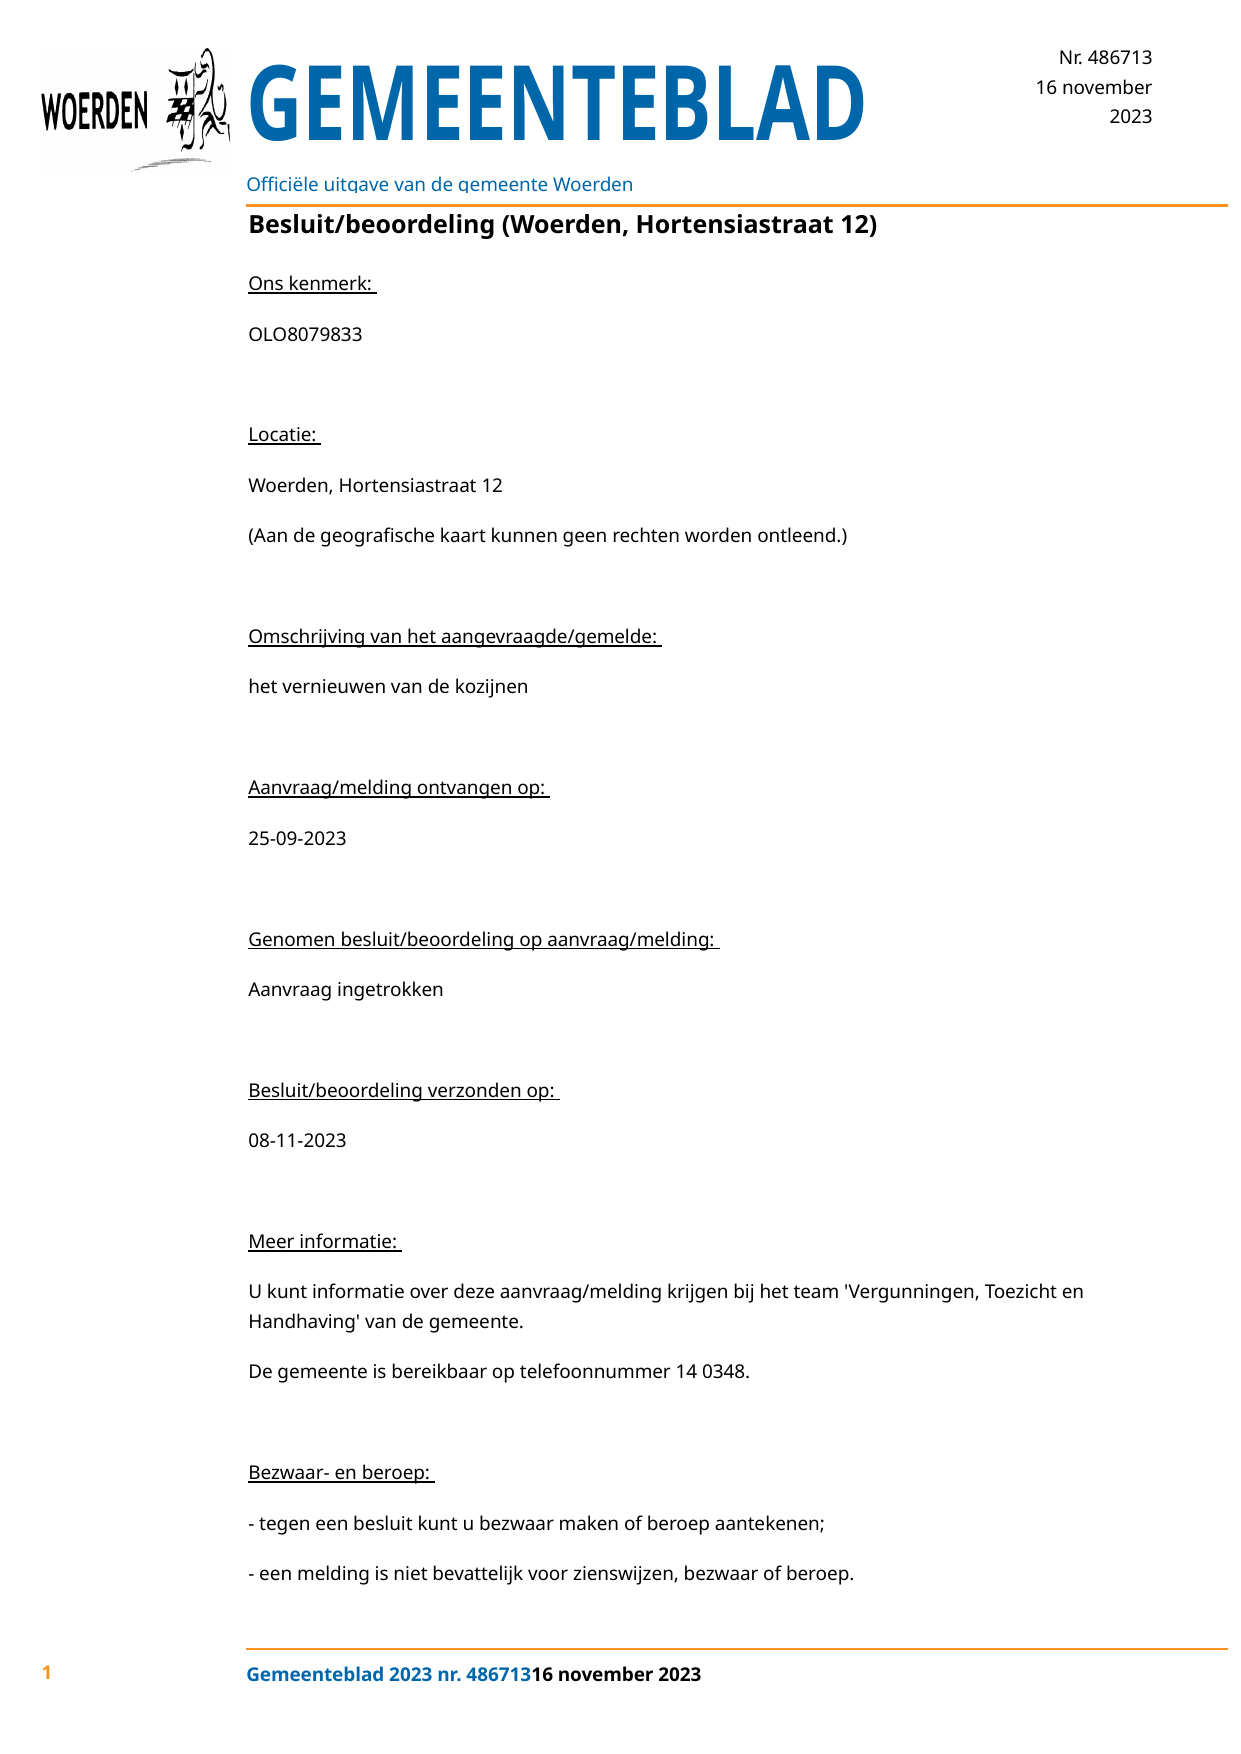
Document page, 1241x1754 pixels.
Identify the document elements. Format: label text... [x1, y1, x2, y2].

text Aanvraag ingetrokken [248, 976, 1152, 1002]
text Bezwaar- en beroep: [248, 1459, 1152, 1485]
text Woerden, Hortensiastraat 12 [248, 472, 1152, 498]
text Omschrijving van het aangevraagde/gemelde: [248, 623, 1152, 649]
text - tegen een besluit kunt u bezwaar maken of beroep aantekenen; [248, 1510, 1152, 1536]
text (Aan de geografische kaart kunnen geen rechten worden ontleend.) [248, 522, 1152, 548]
text De gemeente is bereikbaar op telefoonnummer 14 0348. [248, 1359, 1152, 1384]
text - een melding is niet bevattelijk voor zienswijzen, bezwaar of beroep. [248, 1560, 1152, 1586]
text 08-11-2023 [248, 1127, 1152, 1153]
text het vernieuwen van de kozijnen [248, 674, 1152, 699]
picture [41, 47, 231, 172]
text 25-09-2023 [248, 825, 1152, 851]
text Ons kenmerk: [248, 270, 1152, 296]
text Genomen besluit/beoordeling op aanvraag/melding: [248, 926, 1152, 951]
text U kunt informatie over deze aanvraag/melding krijgen bij het team 'Vergunningen, Toezicht en Handhaving' van de gemeente. [248, 1279, 1152, 1334]
text Besluit/beoordeling (Woerden, Hortensiastraat 12) [248, 207, 1152, 241]
text Besluit/beoordeling verzonden op: [248, 1077, 1152, 1103]
text Meer informatie: [248, 1228, 1152, 1254]
text OLO8079833 [248, 321, 1152, 346]
text Locatie: [248, 422, 1152, 447]
text Aanvraag/melding ontvangen op: [248, 774, 1152, 800]
